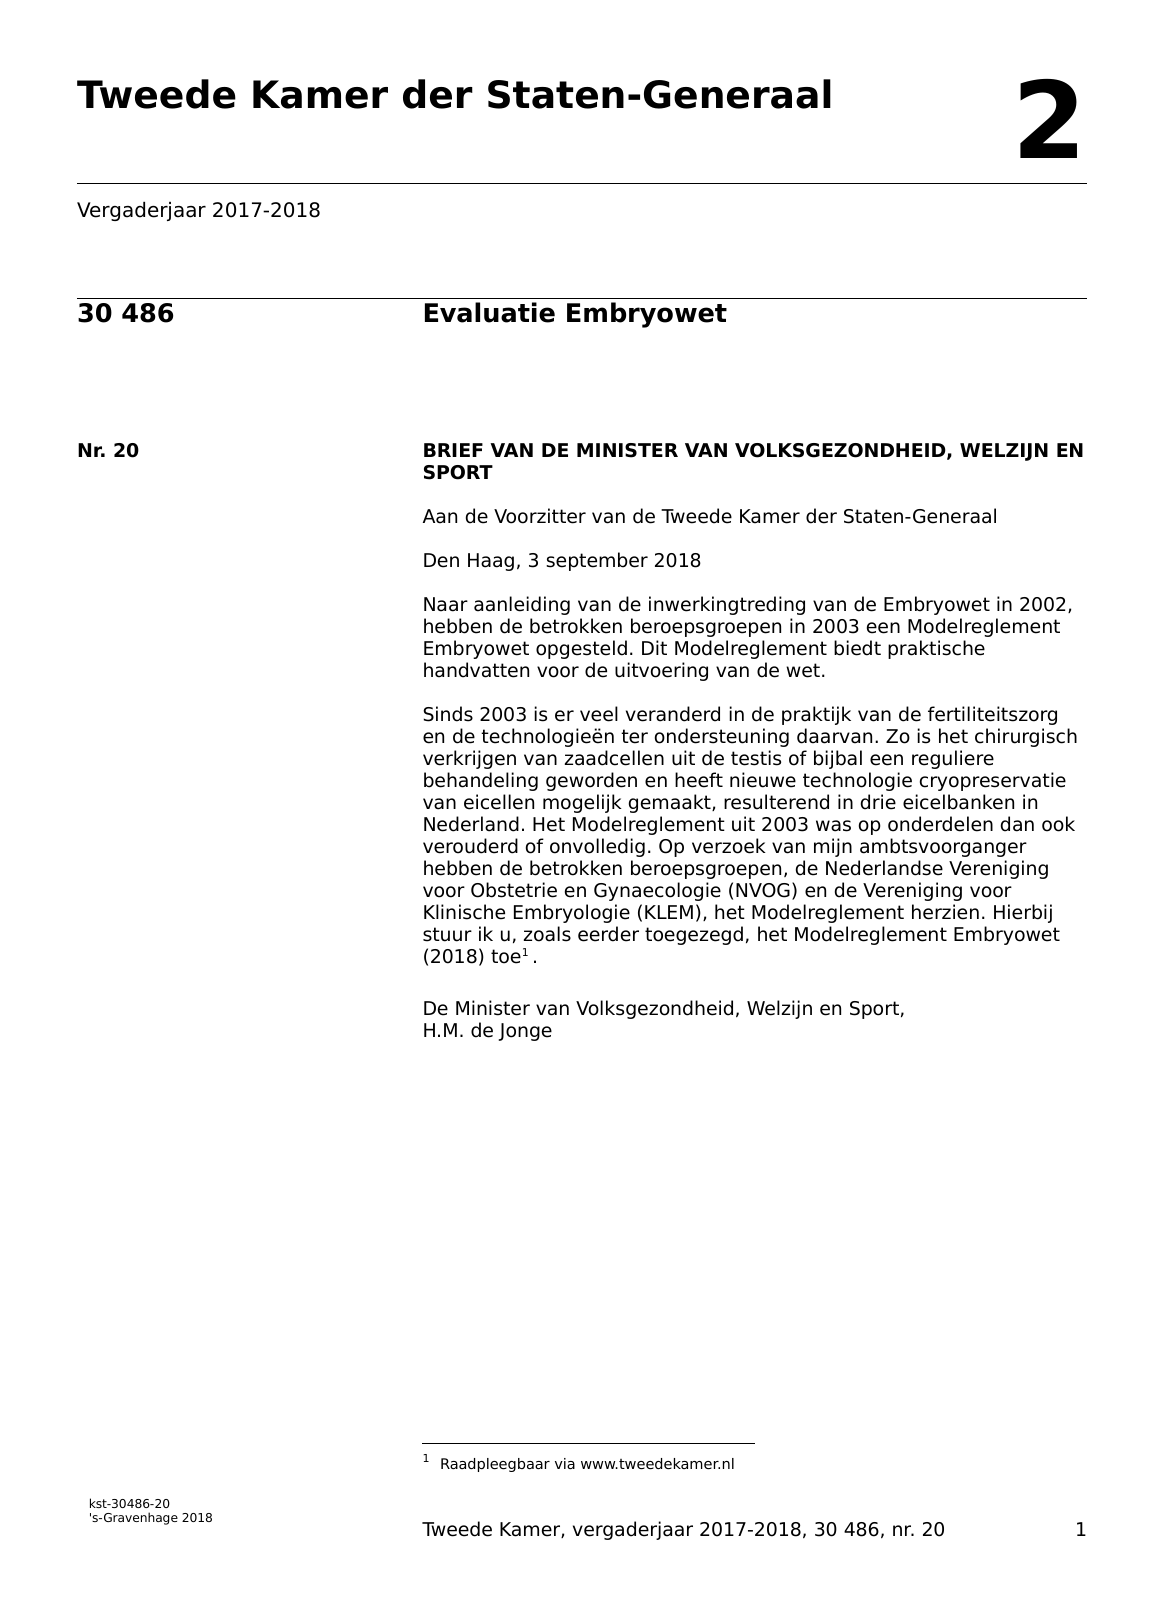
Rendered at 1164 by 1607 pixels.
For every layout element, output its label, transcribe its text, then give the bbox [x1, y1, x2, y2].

table_header Tweede Kamer der Staten-Generaal [77, 59, 886, 183]
text De Minister van Volksgezondheid, Welzijn en Sport, H.M. de Jonge [422, 998, 1087, 1042]
text 's-Gravenhage 2018 [88, 1511, 323, 1525]
text Naar aanleiding van de inwerkingtreding van de Embryowet in 2002, hebben de betrokken beroepsgroepen in 2003 een Modelreglement Embryowet opgesteld. Dit Modelreglement biedt praktische handvatten voor de uitvoering van de wet. [422, 594, 1087, 682]
subtitle 30 486 Evaluatie Embryowet [77, 299, 1087, 329]
text Aan de Voorzitter van de Tweede Kamer der Staten-Generaal [422, 506, 1087, 528]
subtitle Nr. 20 BRIEF VAN DE MINISTER VAN VOLKSGEZONDHEID, WELZIJN EN SPORT [77, 440, 1087, 484]
text Sinds 2003 is er veel veranderd in de praktijk van de fertiliteitszorg en de technologieën ter ondersteuning daarvan. Zo is het chirurgisch verkrijgen van zaadcellen uit de testis of bijbal een reguliere behandeling geworden en heeft nieuwe technologie cryopreservatie van eicellen mogelijk gemaakt, resulterend in drie eicelbanken in Nederland. Het Modelreglement uit 2003 was op onderdelen dan ook verouderd of onvolledig. Op verzoek van mijn ambtsvoorganger hebben de betrokken beroepsgroepen, de Nederlandse Vereniging voor Obstetrie en Gynaecologie (NVOG) en de Vereniging voor Klinische Embryologie (KLEM), het Modelreglement herzien. Hierbij stuur ik u, zoals eerder toegezegd, het Modelreglement Embryowet (2018) toe. [422, 704, 1087, 968]
table_header 2 [886, 59, 1087, 183]
text Den Haag, 3 september 2018 [422, 550, 1087, 572]
table_cell Vergaderjaar 2017-2018 [77, 184, 1087, 298]
text Raadpleegbaar via www.tweedekamer.nl [422, 1452, 1087, 1474]
text kst-30486-20 [88, 1497, 323, 1511]
